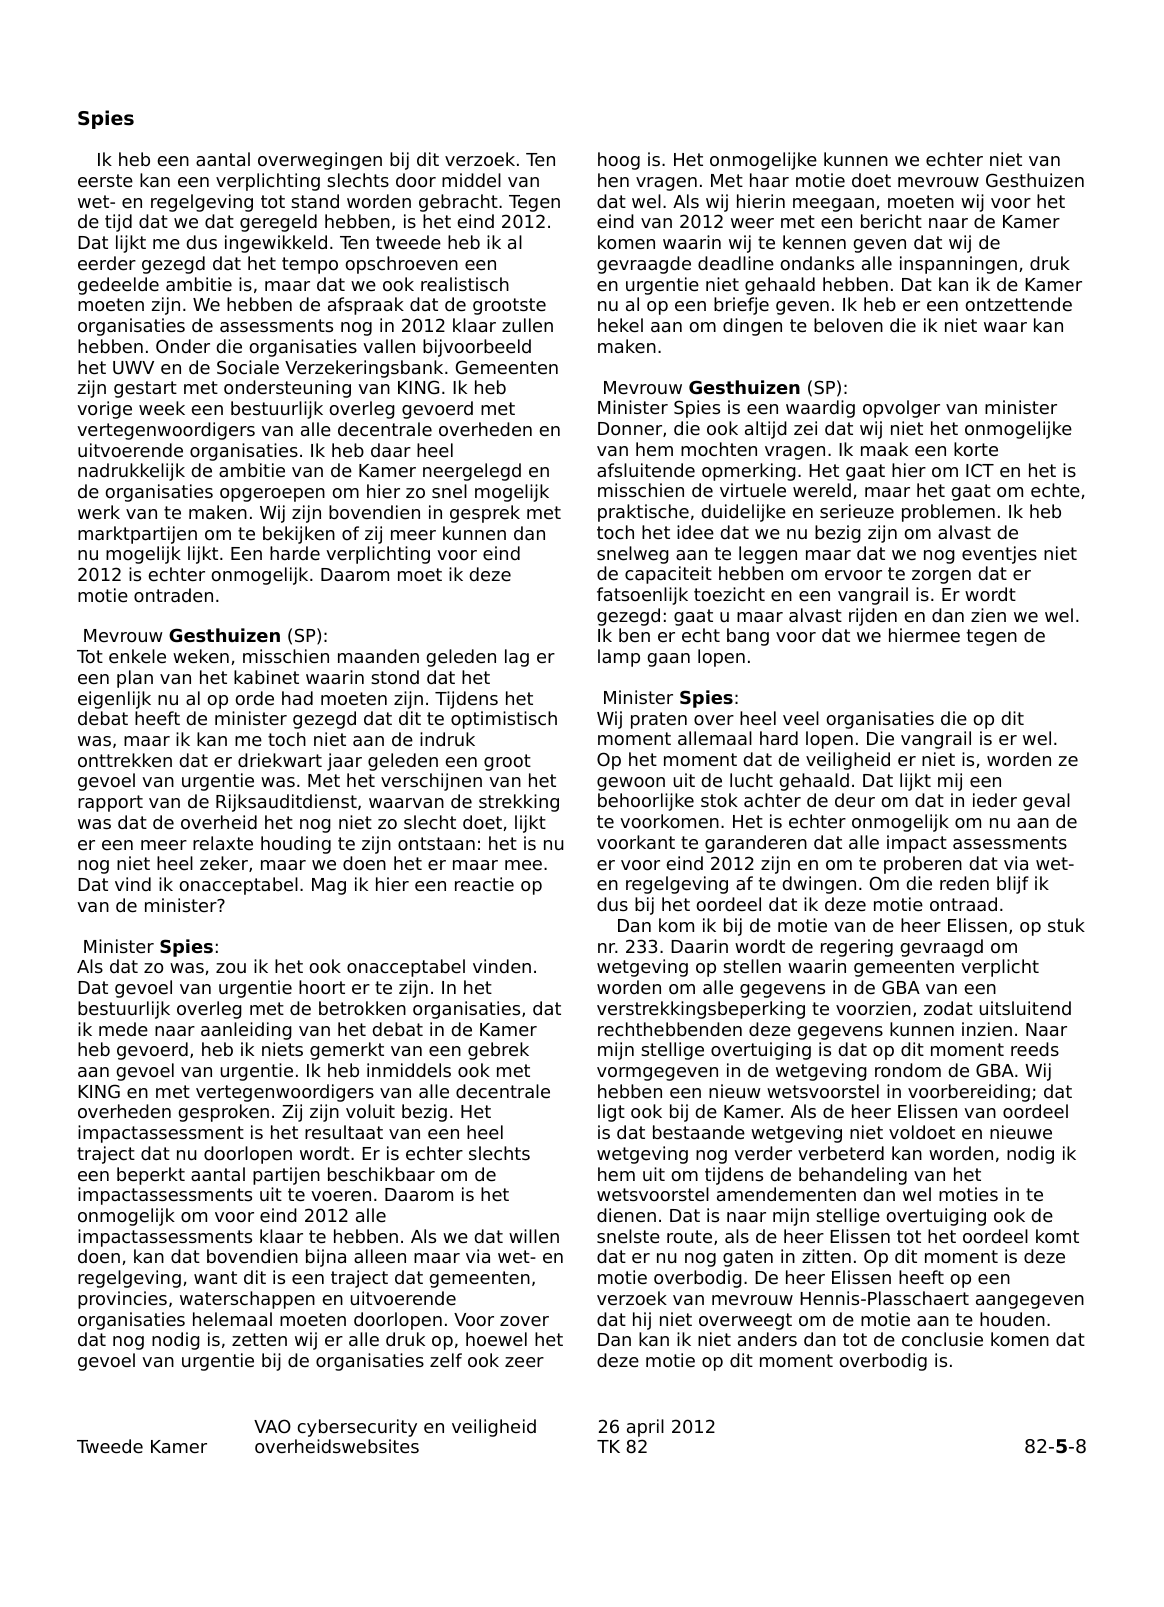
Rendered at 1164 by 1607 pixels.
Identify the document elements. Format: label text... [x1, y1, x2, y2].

text Mevrouw Gesthuizen (SP): [596, 377, 1087, 398]
text Minister Spies: [77, 936, 567, 957]
text Mevrouw Gesthuizen (SP): [77, 626, 567, 647]
text Minister Spies is een waardig opvolger van minister Donner, die ook altijd zei dat wij niet het onmogelijke van hem mochten vragen. Ik maak een korte afsluitende opmerking. Het gaat hier om ICT en het is misschien de virtuele wereld, maar het gaat om echte, praktische, duidelijke en serieuze problemen. Ik heb toch het idee dat we nu bezig zijn om alvast de snelweg aan te leggen maar dat we nog eventjes niet de capaciteit hebben om ervoor te zorgen dat er fatsoenlijk toezicht en een vangrail is. Er wordt gezegd: gaat u maar alvast rijden en dan zien we wel. Ik ben er echt bang voor dat we hiermee tegen de lamp gaan lopen. [596, 398, 1087, 668]
text hoog is. Het onmogelijke kunnen we echter niet van hen vragen. Met haar motie doet mevrouw Gesthuizen dat wel. Als wij hierin meegaan, moeten wij voor het eind van 2012 weer met een bericht naar de Kamer komen waarin wij te kennen geven dat wij de gevraagde deadline ondanks alle inspanningen, druk en urgentie niet gehaald hebben. Dat kan ik de Kamer nu al op een briefje geven. Ik heb er een ontzettende hekel aan om dingen te beloven die ik niet waar kan maken. [596, 150, 1087, 357]
text Dan kom ik bij de motie van de heer Elissen, op stuk nr. 233. Daarin wordt de regering gevraagd om wetgeving op stellen waarin gemeenten verplicht worden om alle gegevens in de GBA van een verstrekkingsbeperking te voorzien, zodat uitsluitend rechthebbenden deze gegevens kunnen inzien. Naar mijn stellige overtuiging is dat op dit moment reeds vormgegeven in de wetgeving rondom de GBA. Wij hebben een nieuw wetsvoorstel in voorbereiding; dat ligt ook bij de Kamer. Als de heer Elissen van oordeel is dat bestaande wetgeving niet voldoet en nieuwe wetgeving nog verder verbeterd kan worden, nodig ik hem uit om tijdens de behandeling van het wetsvoorstel amendementen dan wel moties in te dienen. Dat is naar mijn stellige overtuiging ook de snelste route, als de heer Elissen tot het oordeel komt dat er nu nog gaten in zitten. Op dit moment is deze motie overbodig. De heer Elissen heeft op een verzoek van mevrouw Hennis-Plasschaert aangegeven dat hij niet overweegt om de motie aan te houden. Dan kan ik niet anders dan tot de conclusie komen dat deze motie op dit moment overbodig is. [596, 916, 1087, 1372]
text Als dat zo was, zou ik het ook onacceptabel vinden. Dat gevoel van urgentie hoort er te zijn. In het bestuurlijk overleg met de betrokken organisaties, dat ik mede naar aanleiding van het debat in de Kamer heb gevoerd, heb ik niets gemerkt van een gebrek aan gevoel van urgentie. Ik heb inmiddels ook met KING en met vertegenwoordigers van alle decentrale overheden gesproken. Zij zijn voluit bezig. Het impactassessment is het resultaat van een heel traject dat nu doorlopen wordt. Er is echter slechts een beperkt aantal partijen beschikbaar om de impactassessments uit te voeren. Daarom is het onmogelijk om voor eind 2012 alle impactassessments klaar te hebben. Als we dat willen doen, kan dat bovendien bijna alleen maar via wet- en regelgeving, want dit is een traject dat gemeenten, provincies, waterschappen en uitvoerende organisaties helemaal moeten doorlopen. Voor zover dat nog nodig is, zetten wij er alle druk op, hoewel het gevoel van urgentie bij de organisaties zelf ook zeer [77, 957, 567, 1372]
text Ik heb een aantal overwegingen bij dit verzoek. Ten eerste kan een verplichting slechts door middel van wet- en regelgeving tot stand worden gebracht. Tegen de tijd dat we dat geregeld hebben, is het eind 2012. Dat lijkt me dus ingewikkeld. Ten tweede heb ik al eerder gezegd dat het tempo opschroeven een gedeelde ambitie is, maar dat we ook realistisch moeten zijn. We hebben de afspraak dat de grootste organisaties de assessments nog in 2012 klaar zullen hebben. Onder die organisaties vallen bijvoorbeeld het UWV en de Sociale Verzekeringsbank. Gemeenten zijn gestart met ondersteuning van KING. Ik heb vorige week een bestuurlijk overleg gevoerd met vertegenwoordigers van alle decentrale overheden en uitvoerende organisaties. Ik heb daar heel nadrukkelijk de ambitie van de Kamer neergelegd en de organisaties opgeroepen om hier zo snel mogelijk werk van te maken. Wij zijn bovendien in gesprek met marktpartijen om te bekijken of zij meer kunnen dan nu mogelijk lijkt. Een harde verplichting voor eind 2012 is echter onmogelijk. Daarom moet ik deze motie ontraden. [77, 150, 567, 606]
text Minister Spies: [596, 688, 1087, 708]
text Wij praten over heel veel organisaties die op dit moment allemaal hard lopen. Die vangrail is er wel. Op het moment dat de veiligheid er niet is, worden ze gewoon uit de lucht gehaald. Dat lijkt mij een behoorlijke stok achter de deur om dat in ieder geval te voorkomen. Het is echter onmogelijk om nu aan de voorkant te garanderen dat alle impact assessments er voor eind 2012 zijn en om te proberen dat via wet- en regelgeving af te dwingen. Om die reden blijf ik dus bij het oordeel dat ik deze motie ontraad. [596, 708, 1087, 916]
text Tot enkele weken, misschien maanden geleden lag er een plan van het kabinet waarin stond dat het eigenlijk nu al op orde had moeten zijn. Tijdens het debat heeft de minister gezegd dat dit te optimistisch was, maar ik kan me toch niet aan de indruk onttrekken dat er driekwart jaar geleden een groot gevoel van urgentie was. Met het verschijnen van het rapport van de Rijksauditdienst, waarvan de strekking was dat de overheid het nog niet zo slecht doet, lijkt er een meer relaxte houding te zijn ontstaan: het is nu nog niet heel zeker, maar we doen het er maar mee. Dat vind ik onacceptabel. Mag ik hier een reactie op van de minister? [77, 647, 567, 916]
